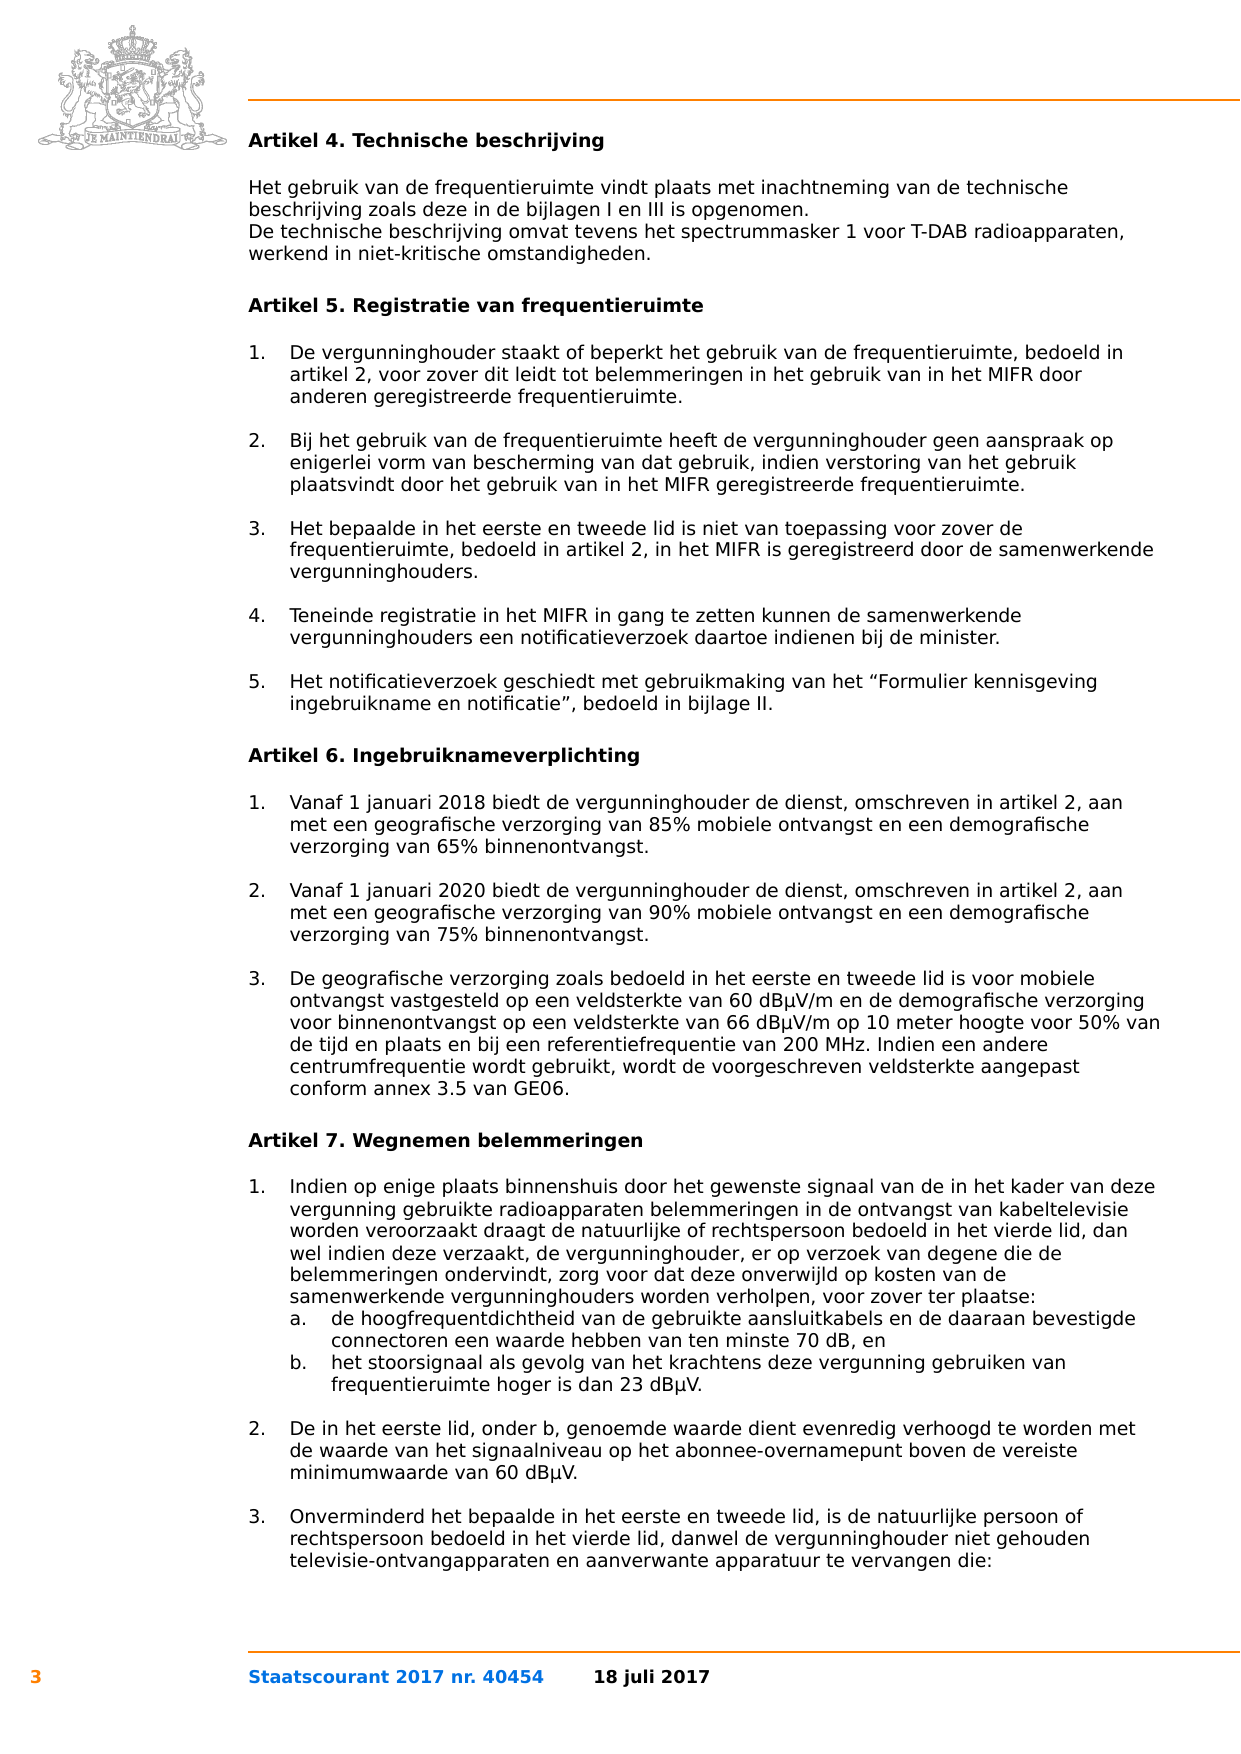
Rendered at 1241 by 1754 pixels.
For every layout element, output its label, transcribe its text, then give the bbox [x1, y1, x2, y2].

subtitle Artikel 5. Registratie van frequentieruimte [248, 295, 1163, 317]
text 3. De geografische verzorging zoals bedoeld in het eerste en tweede lid is voor mobiele ontvangst vastgesteld op een veldsterkte van 60 dBµV/m en de demografische verzorging voor binnenontvangst op een veldsterkte van 66 dBµV/m op 10 meter hoogte voor 50% van de tijd en plaats en bij een referentiefrequentie van 200 MHz. Indien een andere centrumfrequentie wordt gebruikt, wordt de voorgeschreven veldsterkte aangepast conform annex 3.5 van GE06. [248, 968, 1163, 1099]
text 1. Indien op enige plaats binnenshuis door het gewenste signaal van de in het kader van deze vergunning gebruikte radioapparaten belemmeringen in de ontvangst van kabeltelevisie worden veroorzaakt draagt de natuurlijke of rechtspersoon bedoeld in het vierde lid, dan wel indien deze verzaakt, de vergunninghouder, er op verzoek van degene die de belemmeringen ondervindt, zorg voor dat deze onverwijld op kosten van de samenwerkende vergunninghouders worden verholpen, voor zover ter plaatse: [248, 1176, 1163, 1308]
text 2. De in het eerste lid, onder b, genoemde waarde dient evenredig verhoogd te worden met de waarde van het signaalniveau op het abonnee-overnamepunt boven de vereiste minimumwaarde van 60 dBμV. [248, 1418, 1163, 1484]
text 4. Teneinde registratie in het MIFR in gang te zetten kunnen de samenwerkende vergunninghouders een notificatieverzoek daartoe indienen bij de minister. [248, 605, 1163, 649]
text De technische beschrijving omvat tevens het spectrummasker 1 voor T-DAB radioapparaten, werkend in niet-kritische omstandigheden. [248, 221, 1163, 265]
text 1. De vergunninghouder staakt of beperkt het gebruik van de frequentieruimte, bedoeld in artikel 2, voor zover dit leidt tot belemmeringen in het gebruik van in het MIFR door anderen geregistreerde frequentieruimte. [248, 342, 1163, 408]
text b. het stoorsignaal als gevolg van het krachtens deze vergunning gebruiken van frequentieruimte hoger is dan 23 dBμV. [289, 1352, 1163, 1396]
picture [38, 25, 227, 150]
text 5. Het notificatieverzoek geschiedt met gebruikmaking van het “Formulier kennisgeving ingebruikname en notificatie”, bedoeld in bijlage II. [248, 671, 1163, 715]
text 2. Bij het gebruik van de frequentieruimte heeft de vergunninghouder geen aanspraak op enigerlei vorm van bescherming van dat gebruik, indien verstoring van het gebruik plaatsvindt door het gebruik van in het MIFR geregistreerde frequentieruimte. [248, 429, 1163, 496]
text Het gebruik van de frequentieruimte vindt plaats met inachtneming van de technische beschrijving zoals deze in de bijlagen I en III is opgenomen. [248, 177, 1163, 221]
text 3. Onverminderd het bepaalde in het eerste en tweede lid, is de natuurlijke persoon of rechtspersoon bedoeld in het vierde lid, danwel de vergunninghouder niet gehouden televisie-ontvangapparaten en aanverwante apparatuur te vervangen die: [248, 1506, 1163, 1572]
text a. de hoogfrequentdichtheid van de gebruikte aansluitkabels en de daaraan bevestigde connectoren een waarde hebben van ten minste 70 dB, en [289, 1308, 1163, 1352]
subtitle Artikel 6. Ingebruiknameverplichting [248, 745, 1163, 767]
text 3. Het bepaalde in het eerste en tweede lid is niet van toepassing voor zover de frequentieruimte, bedoeld in artikel 2, in het MIFR is geregistreerd door de samenwerkende vergunninghouders. [248, 517, 1163, 583]
subtitle Artikel 7. Wegnemen belemmeringen [248, 1129, 1163, 1151]
subtitle Artikel 4. Technische beschrijving [248, 130, 1163, 152]
text 1. Vanaf 1 januari 2018 biedt de vergunninghouder de dienst, omschreven in artikel 2, aan met een geografische verzorging van 85% mobiele ontvangst en een demografische verzorging van 65% binnenontvangst. [248, 792, 1163, 858]
text 2. Vanaf 1 januari 2020 biedt de vergunninghouder de dienst, omschreven in artikel 2, aan met een geografische verzorging van 90% mobiele ontvangst en een demografische verzorging van 75% binnenontvangst. [248, 880, 1163, 946]
